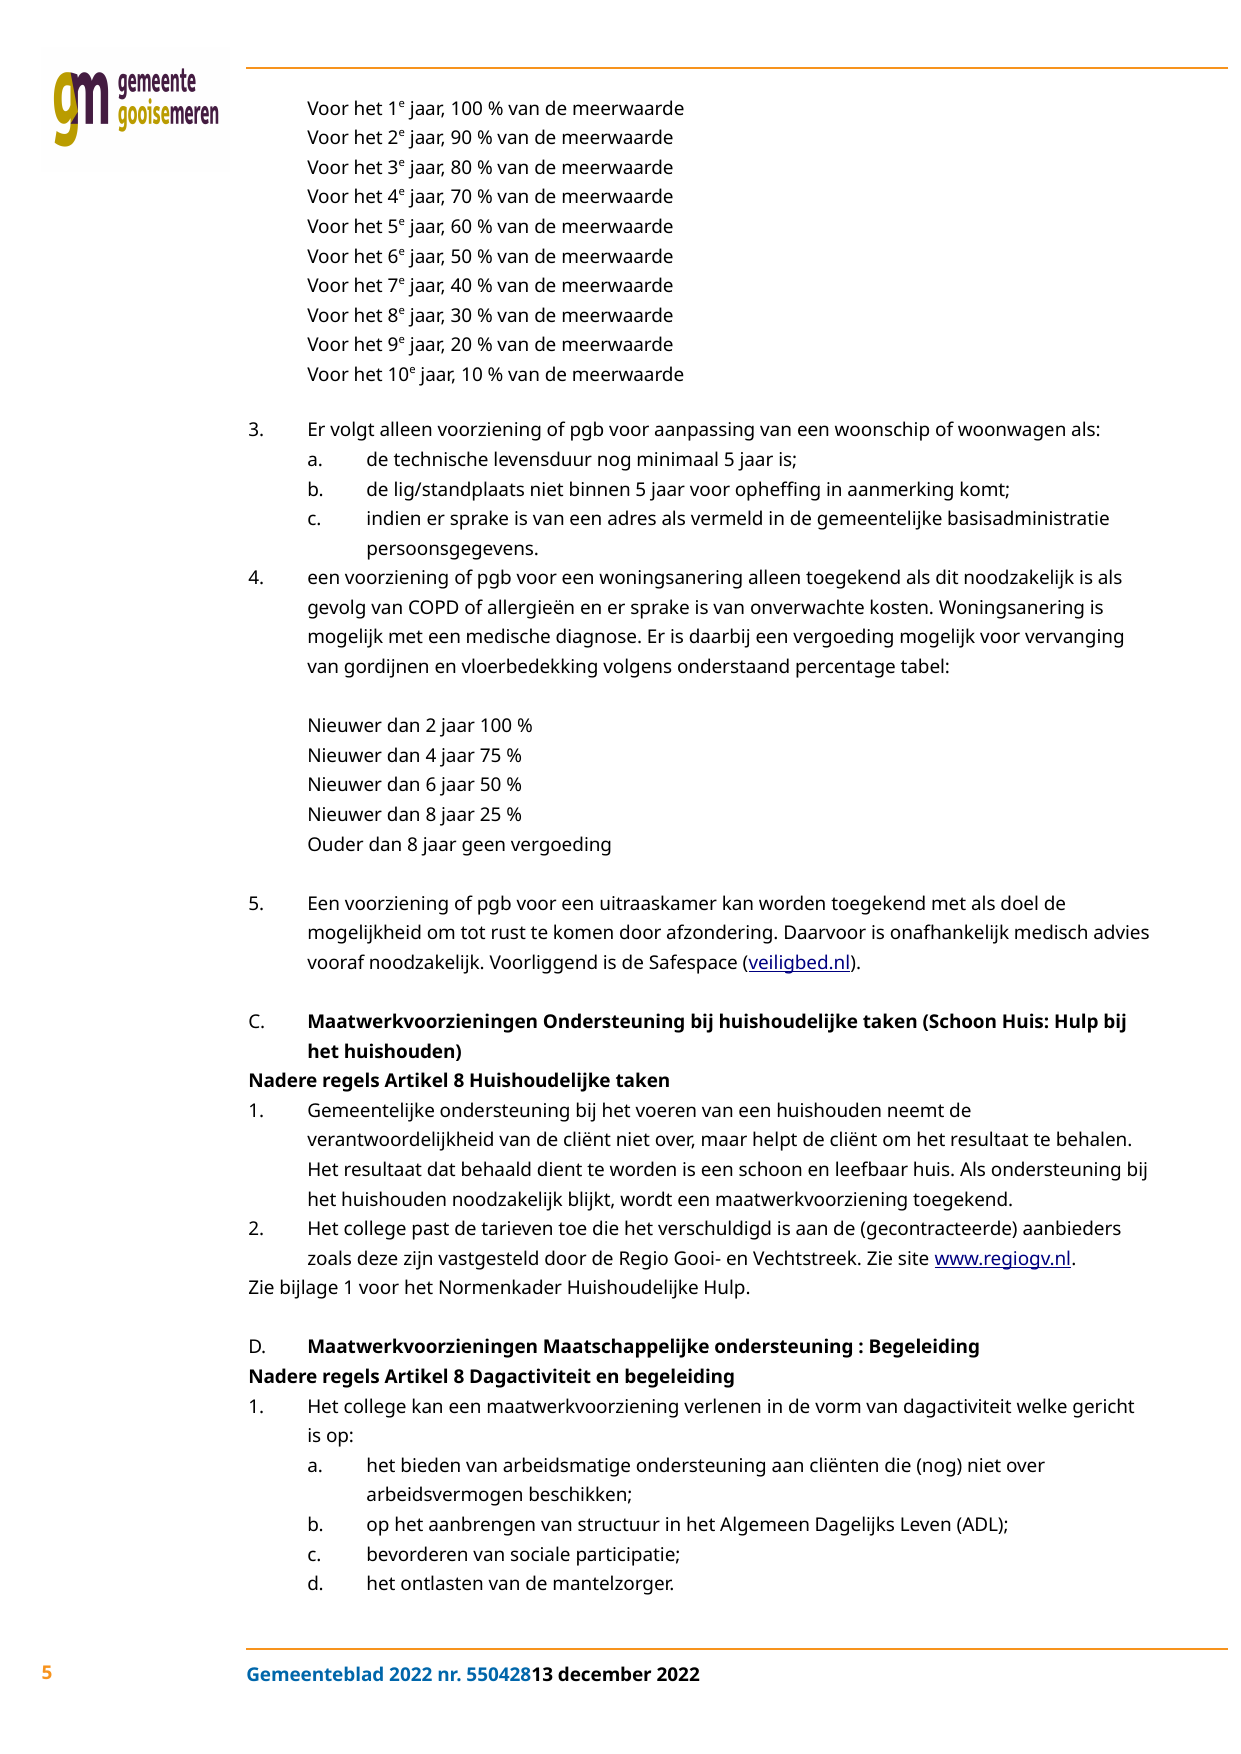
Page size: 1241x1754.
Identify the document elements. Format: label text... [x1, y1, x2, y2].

list Ouder dan 8 jaar geen vergoeding [248, 831, 1152, 856]
list de technische levensduur nog minimaal 5 jaar is; [307, 446, 1152, 472]
table_header Voor het 1e jaar, 100 % van de meerwaarde Voor het 2e jaar, 90 % van de meerwaarde Voor het 3e jaar, 80 % van de meerwaarde Voor het 4e jaar, 70 % van de meerwaarde Voor het 5e jaar, 60 % van de meerwaarde Voor het 6e jaar, 50 % van de meerwaarde Voor het 7e jaar, 40 % van de meerwaarde Voor het 8e jaar, 30 % van de meerwaarde Voor het 9e jaar, 20 % van de meerwaarde Voor het 10e jaar, 10 % van de meerwaarde [307, 95, 1211, 387]
list een voorziening of pgb voor een woningsanering alleen toegekend als dit noodzakelijk is als gevolg van COPD of allergieën en er sprake is van onverwachte kosten. Woningsanering is mogelijk met een medische diagnose. Er is daarbij een vergoeding mogelijk voor vervanging van gordijnen en vloerbedekking volgens onderstaand percentage tabel: [248, 564, 1152, 679]
list Nieuwer dan 6 jaar 50 % [248, 772, 1152, 797]
list op het aanbrengen van structuur in het Algemeen Dagelijks Leven (ADL); [307, 1511, 1152, 1537]
list indien er sprake is van een adres als vermeld in de gemeentelijke basisadministratie persoonsgegevens. [307, 505, 1152, 561]
list Een voorziening of pgb voor een uitraaskamer kan worden toegekend met als doel de mogelijkheid om tot rust te komen door afzondering. Daarvoor is onafhankelijk medisch advies vooraf noodzakelijk. Voorliggend is de Safespace (veiligbed.nl). [248, 890, 1152, 975]
picture [41, 47, 231, 172]
list het ontlasten van de mantelzorger. [307, 1570, 1152, 1596]
list het bieden van arbeidsmatige ondersteuning aan cliënten die (nog) niet over arbeidsvermogen beschikken; [307, 1452, 1152, 1507]
list Er volgt alleen voorziening of pgb voor aanpassing van een woonschip of woonwagen als: [248, 417, 1152, 442]
list Nieuwer dan 8 jaar 25 % [248, 801, 1152, 827]
list Maatwerkvoorzieningen Maatschappelijke ondersteuning : Begeleiding [248, 1334, 1152, 1359]
list Nieuwer dan 2 jaar 100 % [248, 712, 1152, 738]
text Nadere regels Artikel 8 Dagactiviteit en begeleiding [248, 1363, 1152, 1389]
text Zie bijlage 1 voor het Normenkader Huishoudelijke Hulp. [248, 1274, 1152, 1300]
list de lig/standplaats niet binnen 5 jaar voor opheffing in aanmerking komt; [307, 476, 1152, 501]
list Maatwerkvoorzieningen Ondersteuning bij huishoudelijke taken (Schoon Huis: Hulp bij het huishouden) [248, 1008, 1152, 1063]
list Het college kan een maatwerkvoorziening verlenen in de vorm van dagactiviteit welke gericht is op: [248, 1393, 1152, 1448]
list Nieuwer dan 4 jaar 75 % [248, 742, 1152, 768]
list bevorderen van sociale participatie; [307, 1541, 1152, 1566]
text Nadere regels Artikel 8 Huishoudelijke taken [248, 1067, 1152, 1093]
list Het college past de tarieven toe die het verschuldigd is aan de (gecontracteerde) aanbieders zoals deze zijn vastgesteld door de Regio Gooi- en Vechtstreek. Zie site www.regiogv.nl. [248, 1215, 1152, 1271]
list Gemeentelijke ondersteuning bij het voeren van een huishouden neemt de verantwoordelijkheid van de cliënt niet over, maar helpt de cliënt om het resultaat te behalen. Het resultaat dat behaald dient te worden is een schoon en leefbaar huis. Als ondersteuning bij het huishouden noodzakelijk blijkt, wordt een maatwerkvoorziening toegekend. [248, 1097, 1152, 1211]
